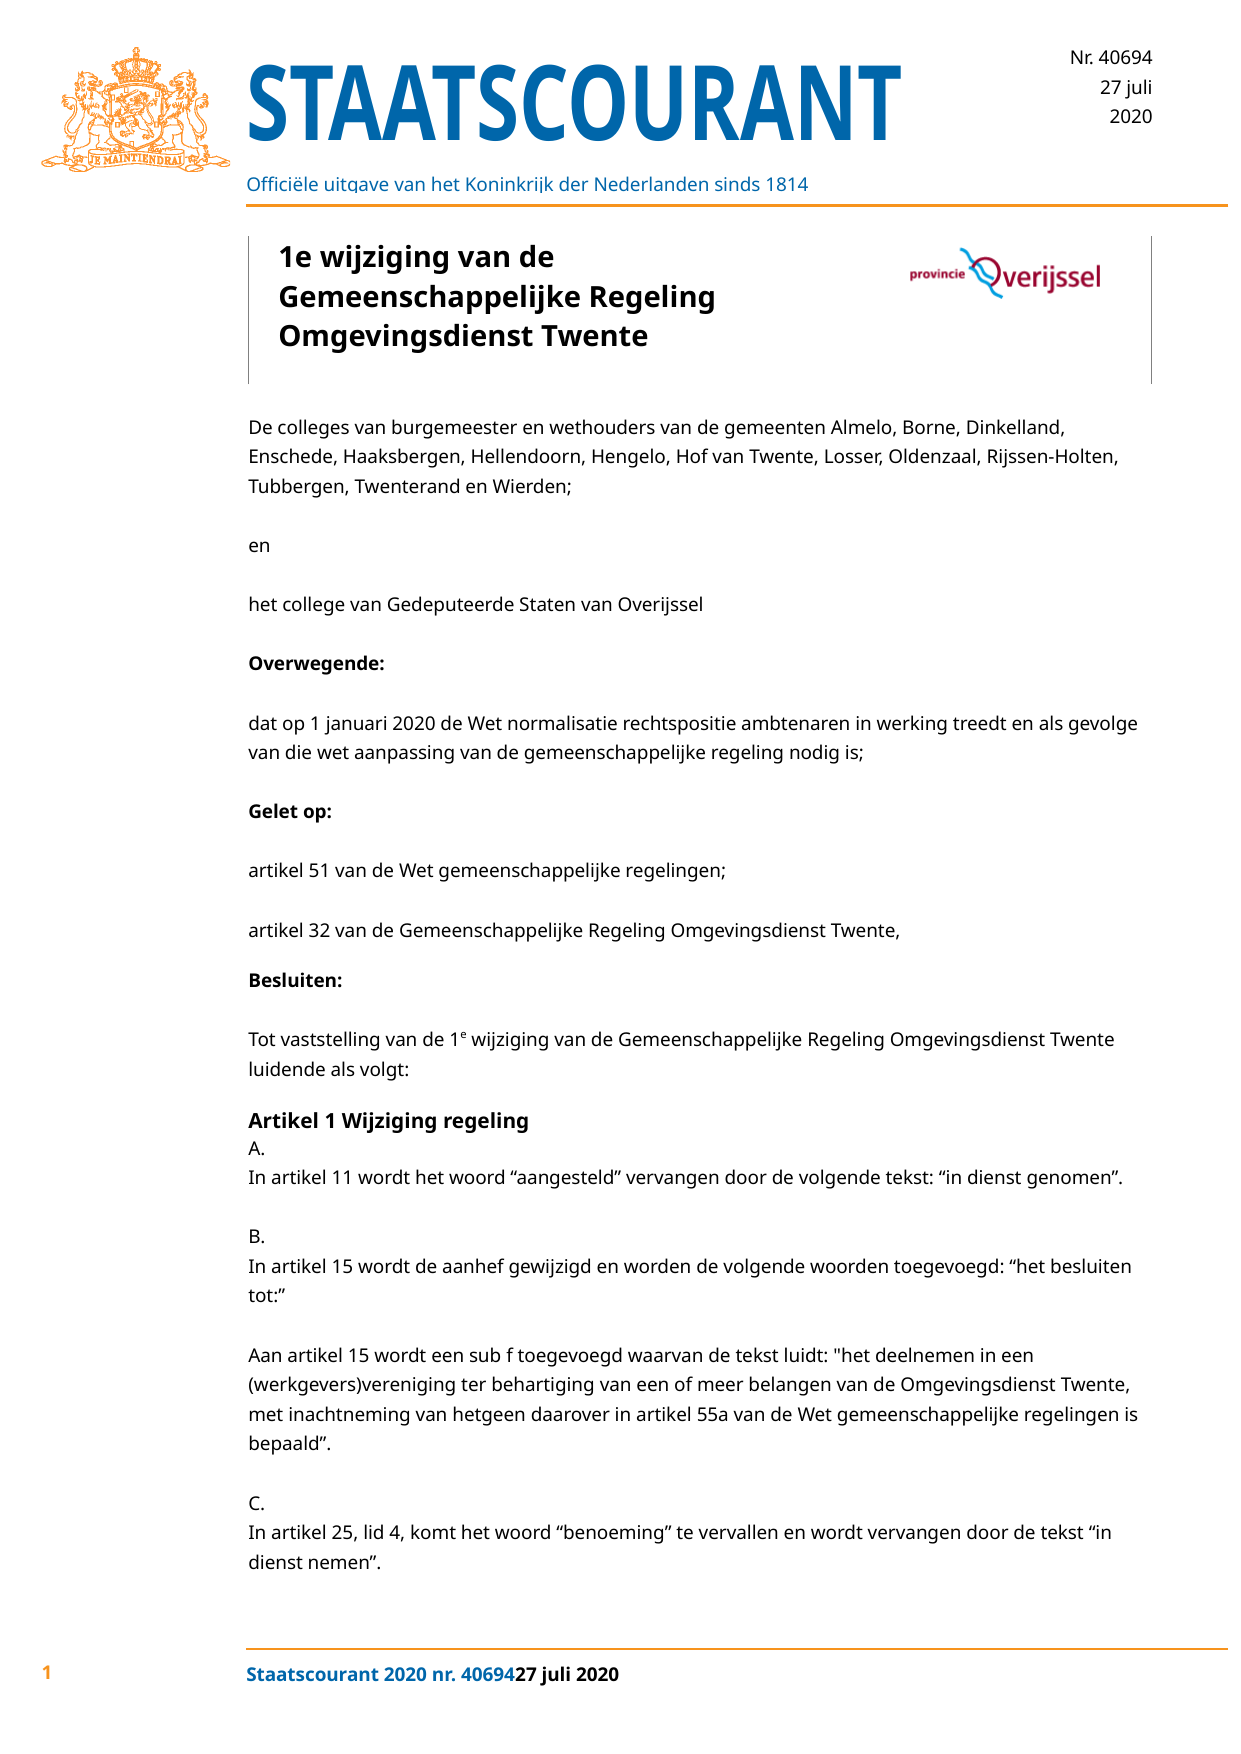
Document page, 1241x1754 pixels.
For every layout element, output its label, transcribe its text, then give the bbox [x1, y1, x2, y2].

text en [248, 532, 1152, 558]
picture [41, 47, 231, 172]
text Overwegende: [248, 651, 1152, 676]
picture [882, 236, 1119, 314]
text In artikel 11 wordt het woord “aangesteld” vervangen door de volgende tekst: “in dienst genomen”. [248, 1164, 1152, 1190]
text B. [248, 1223, 1152, 1249]
text Besluiten: [248, 967, 1152, 993]
text C. [248, 1490, 1152, 1516]
text Tot vaststelling van de 1e wijziging van de Gemeenschappelijke Regeling Omgevingsdienst Twente luidende als volgt: [248, 1026, 1152, 1082]
text In artikel 15 wordt de aanhef gewijzigd en worden de volgende woorden toegevoegd: “het besluiten tot:” [248, 1253, 1152, 1308]
text dat op 1 januari 2020 de Wet normalisatie rechtspositie ambtenaren in werking treedt en als gevolge van die wet aanpassing van de gemeenschappelijke regeling nodig is; [248, 710, 1152, 765]
table_header 1e wijziging van de Gemeenschappelijke Regeling Omgevingsdienst Twente [249, 236, 850, 384]
table_header [850, 236, 1151, 384]
text A. [248, 1135, 1152, 1161]
text In artikel 25, lid 4, komt het woord “benoeming” te vervallen en wordt vervangen door de tekst “in dienst nemen”. [248, 1519, 1152, 1575]
text Artikel 1 Wijziging regeling [248, 1106, 1152, 1135]
text De colleges van burgemeester en wethouders van de gemeenten Almelo, Borne, Dinkelland, Enschede, Haaksbergen, Hellendoorn, Hengelo, Hof van Twente, Losser, Oldenzaal, Rijssen-Holten, Tubbergen, Twenterand en Wierden; [248, 414, 1152, 499]
text artikel 32 van de Gemeenschappelijke Regeling Omgevingsdienst Twente, [248, 917, 1152, 943]
text artikel 51 van de Wet gemeenschappelijke regelingen; [248, 858, 1152, 883]
text Gelet op: [248, 798, 1152, 824]
text het college van Gedeputeerde Staten van Overijssel [248, 591, 1152, 617]
text Aan artikel 15 wordt een sub f toegevoegd waarvan de tekst luidt: "het deelnemen in een (werkgevers)vereniging ter behartiging van een of meer belangen van de Omgevingsdienst Twente, met inachtneming van hetgeen daarover in artikel 55a van de Wet gemeenschappelijke regelingen is bepaald”. [248, 1342, 1152, 1456]
